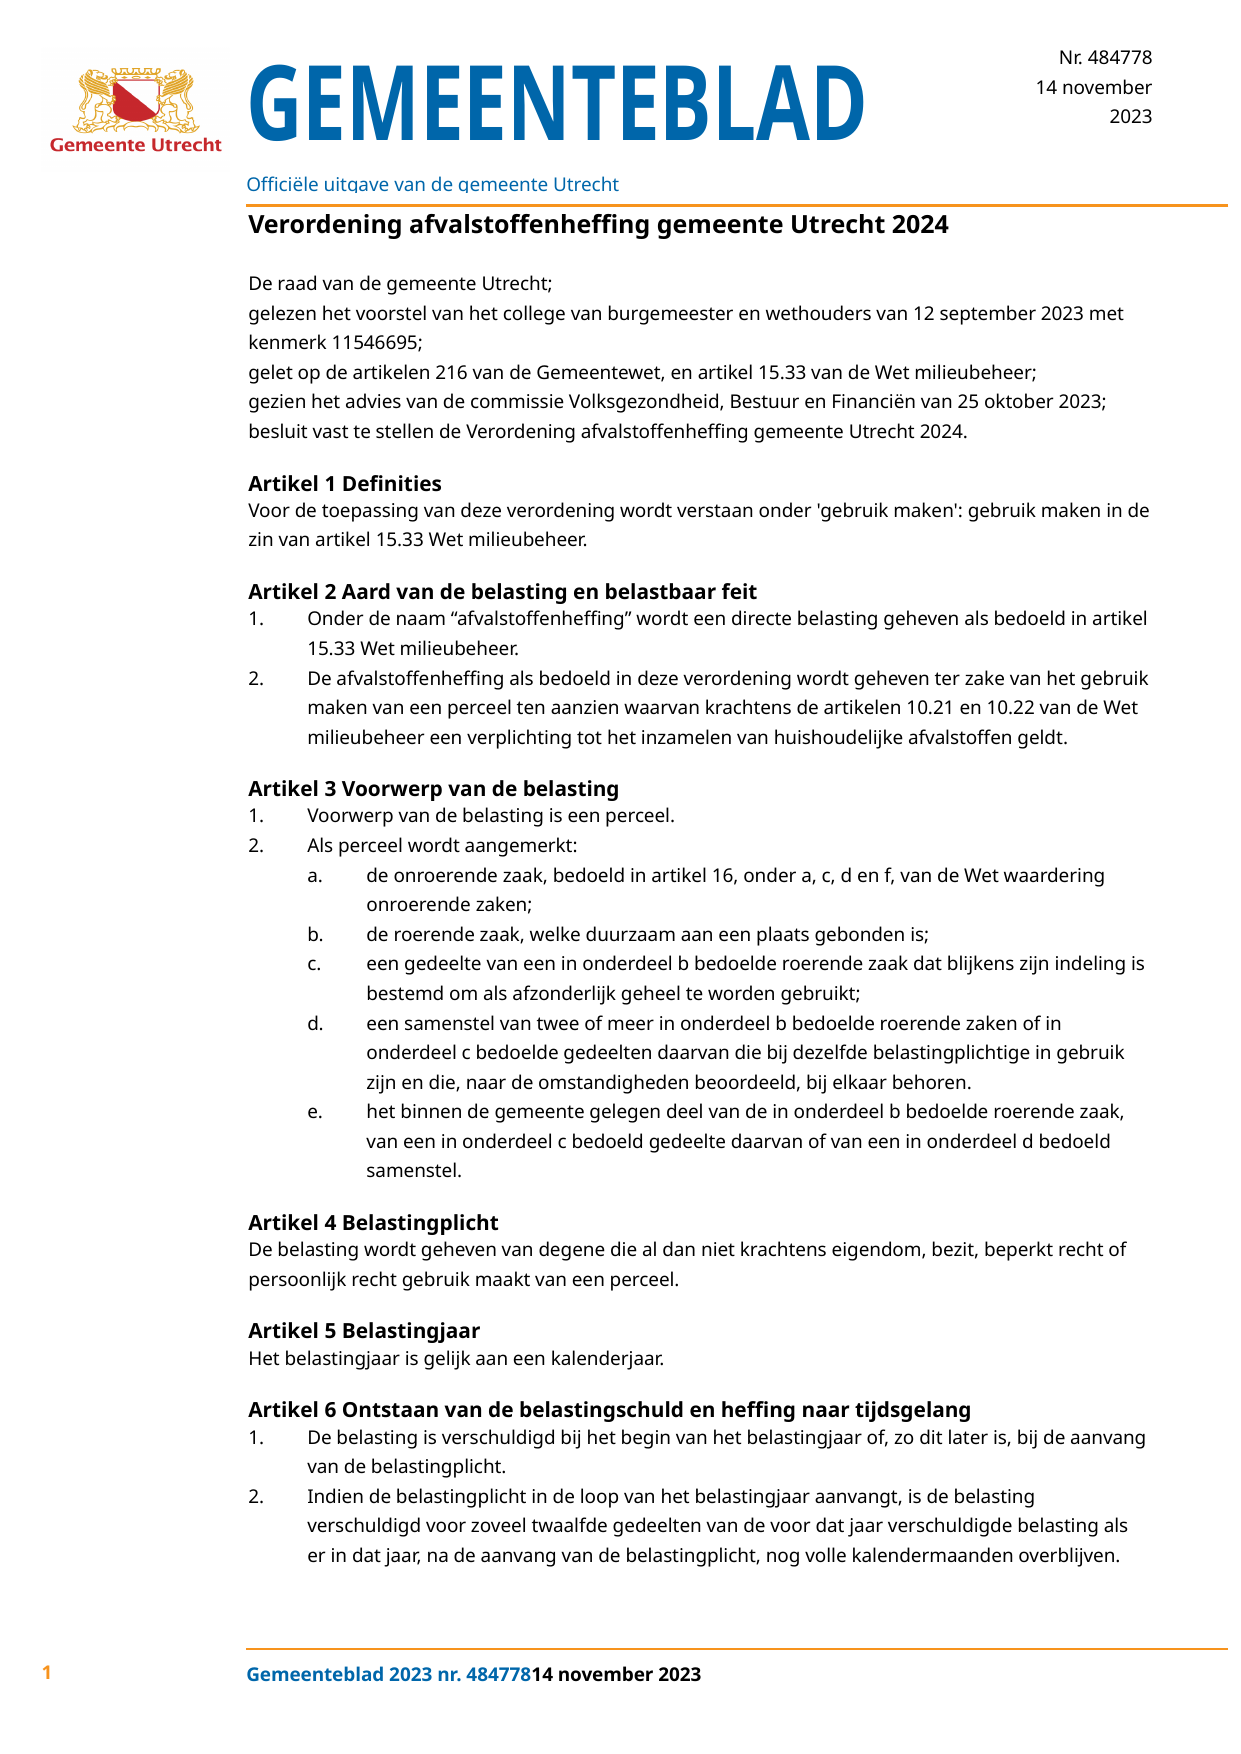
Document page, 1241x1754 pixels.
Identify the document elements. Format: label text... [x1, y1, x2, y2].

list Als perceel wordt aangemerkt: [248, 832, 1152, 858]
text De raad van de gemeente Utrecht; [248, 270, 1152, 296]
list de onroerende zaak, bedoeld in artikel 16, onder a, c, d en f, van de Wet waardering onroerende zaken; [307, 862, 1152, 917]
list een gedeelte van een in onderdeel b bedoelde roerende zaak dat blijkens zijn indeling is bestemd om als afzonderlijk geheel te worden gebruikt; [307, 951, 1152, 1006]
text Verordening afvalstoffenheffing gemeente Utrecht 2024 [248, 207, 1152, 241]
text De belasting wordt geheven van degene die al dan niet krachtens eigendom, bezit, beperkt recht of persoonlijk recht gebruik maakt van een perceel. [248, 1237, 1152, 1292]
list een samenstel van twee of meer in onderdeel b bedoelde roerende zaken of in onderdeel c bedoelde gedeelten daarvan die bij dezelfde belastingplichtige in gebruik zijn en die, naar de omstandigheden beoordeeld, bij elkaar behoren. [307, 1010, 1152, 1095]
list Voorwerp van de belasting is een perceel. [248, 803, 1152, 828]
text besluit vast te stellen de Verordening afvalstoffenheffing gemeente Utrecht 2024. [248, 418, 1152, 444]
text Het belastingjaar is gelijk aan een kalenderjaar. [248, 1345, 1152, 1371]
text Artikel 5 Belastingjaar [248, 1317, 1152, 1345]
list de roerende zaak, welke duurzaam aan een plaats gebonden is; [307, 921, 1152, 947]
text Voor de toepassing van deze verordening wordt verstaan onder 'gebruik maken': gebruik maken in de zin van artikel 15.33 Wet milieubeheer. [248, 497, 1152, 552]
text Artikel 4 Belastingplicht [248, 1208, 1152, 1237]
list De belasting is verschuldigd bij het begin van het belastingjaar of, zo dit later is, bij de aanvang van de belastingplicht. [248, 1424, 1152, 1479]
list Onder de naam “afvalstoffenheffing” wordt een directe belasting geheven als bedoeld in artikel 15.33 Wet milieubeheer. [248, 606, 1152, 661]
text gelezen het voorstel van het college van burgemeester en wethouders van 12 september 2023 met kenmerk 11546695; [248, 300, 1152, 355]
picture [41, 47, 231, 172]
text Artikel 6 Ontstaan van de belastingschuld en heffing naar tijdsgelang [248, 1395, 1152, 1424]
text Artikel 2 Aard van de belasting en belastbaar feit [248, 577, 1152, 606]
list De afvalstoffenheffing als bedoeld in deze verordening wordt geheven ter zake van het gebruik maken van een perceel ten aanzien waarvan krachtens de artikelen 10.21 en 10.22 van de Wet milieubeheer een verplichting tot het inzamelen van huishoudelijke afvalstoffen geldt. [248, 665, 1152, 749]
text Artikel 3 Voorwerp van de belasting [248, 774, 1152, 803]
list het binnen de gemeente gelegen deel van de in onderdeel b bedoelde roerende zaak, van een in onderdeel c bedoeld gedeelte daarvan of van een in onderdeel d bedoeld samenstel. [307, 1098, 1152, 1183]
text Artikel 1 Definities [248, 469, 1152, 497]
text gelet op de artikelen 216 van de Gemeentewet, en artikel 15.33 van de Wet milieubeheer; [248, 359, 1152, 385]
list Indien de belastingplicht in de loop van het belastingjaar aanvangt, is de belasting verschuldigd voor zoveel twaalfde gedeelten van de voor dat jaar verschuldigde belasting als er in dat jaar, na de aanvang van de belastingplicht, nog volle kalendermaanden overblijven. [248, 1483, 1152, 1568]
text gezien het advies van de commissie Volksgezondheid, Bestuur en Financiën van 25 oktober 2023; [248, 389, 1152, 414]
